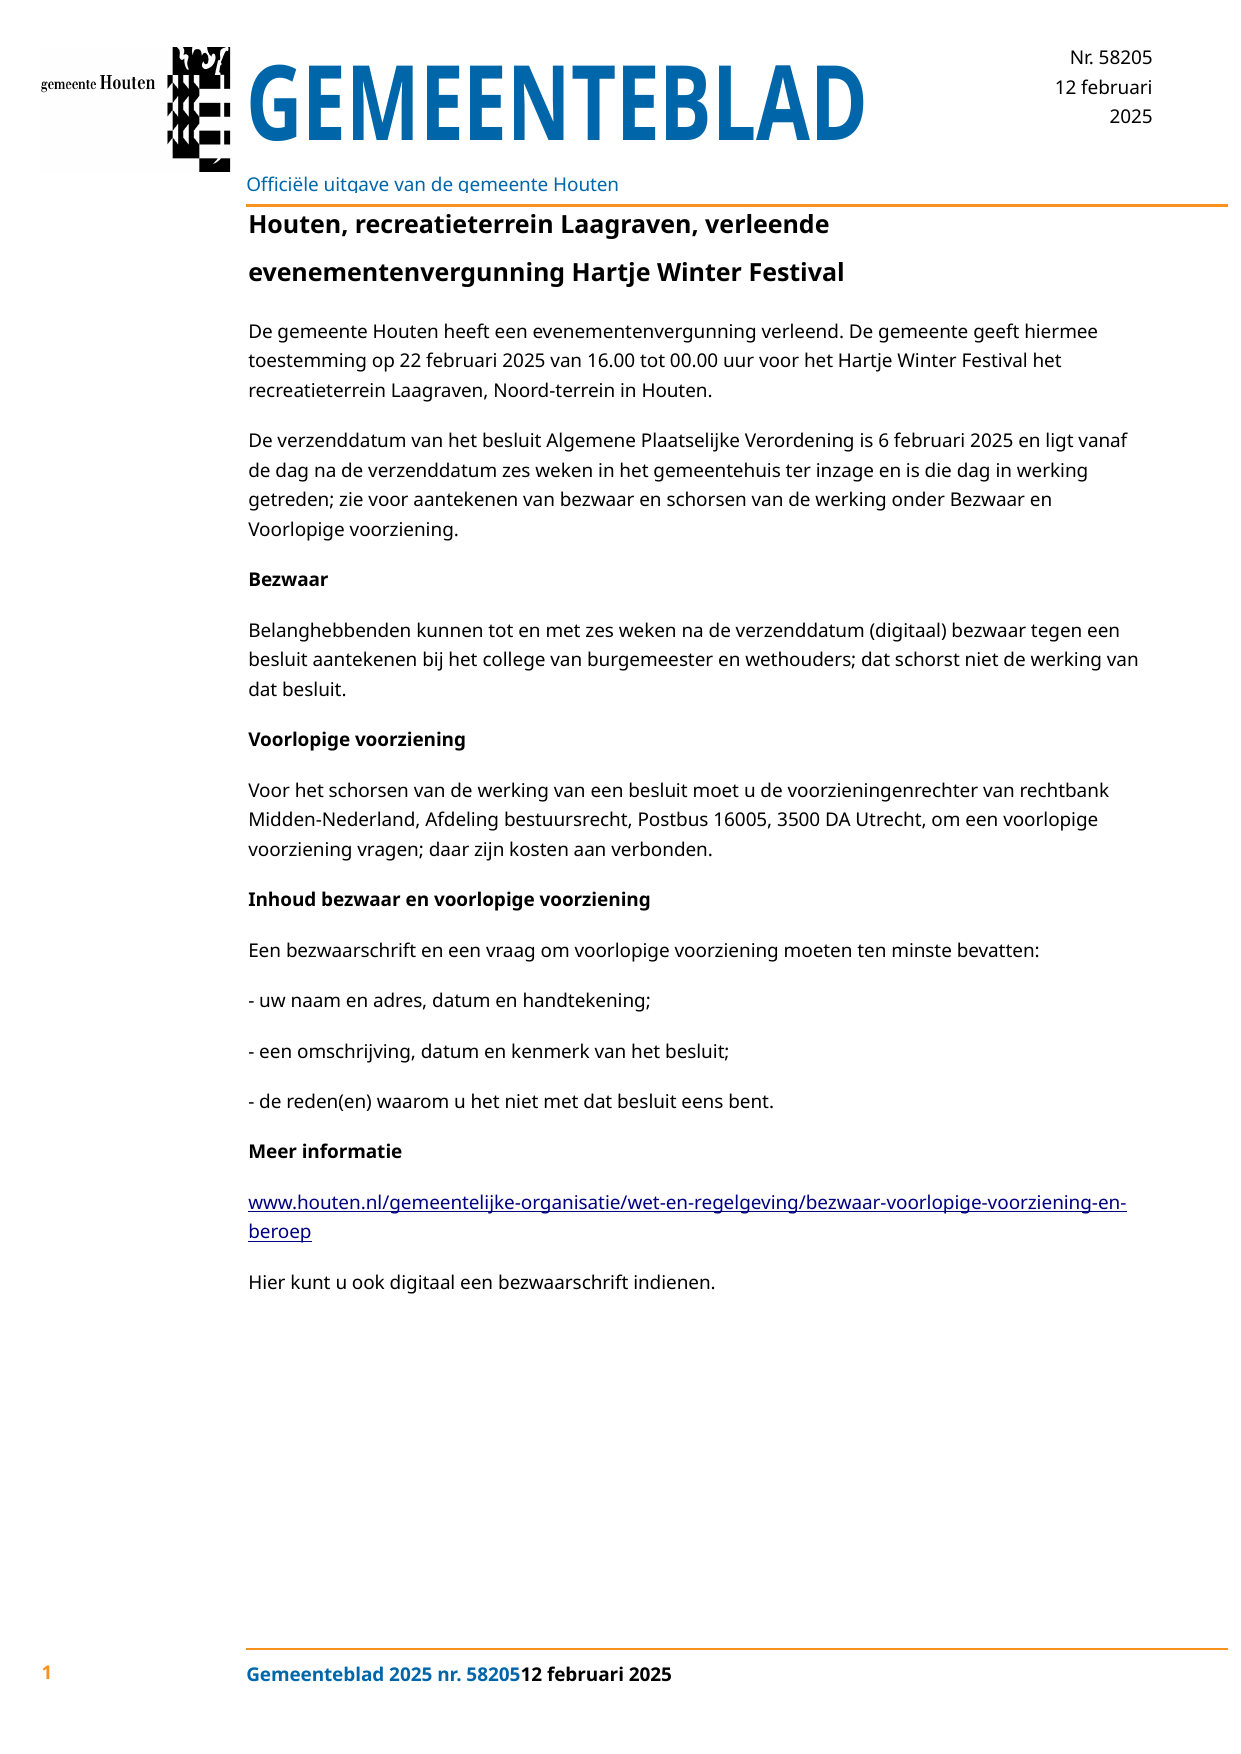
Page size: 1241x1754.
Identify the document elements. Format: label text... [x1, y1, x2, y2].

text Hier kunt u ook digitaal een bezwaarschrift indienen. [248, 1269, 1152, 1295]
text - de reden(en) waarom u het niet met dat besluit eens bent. [248, 1088, 1152, 1114]
text - een omschrijving, datum en kenmerk van het besluit; [248, 1038, 1152, 1064]
text De verzenddatum van het besluit Algemene Plaatselijke Verordening is 6 februari 2025 en ligt vanaf de dag na de verzenddatum zes weken in het gemeentehuis ter inzage en is die dag in werking getreden; zie voor aantekenen van bezwaar en schorsen van de werking onder Bezwaar en Voorlopige voorziening. [248, 427, 1152, 542]
text De gemeente Houten heeft een evenementenvergunning verleend. De gemeente geeft hiermee toestemming op 22 februari 2025 van 16.00 tot 00.00 uur voor het Hartje Winter Festival het recreatieterrein Laagraven, Noord-terrein in Houten. [248, 318, 1152, 403]
text Meer informatie [248, 1139, 1152, 1164]
text Houten, recreatieterrein Laagraven, verleende evenementenvergunning Hartje Winter Festival [248, 207, 1152, 288]
text Een bezwaarschrift en een vraag om voorlopige voorziening moeten ten minste bevatten: [248, 937, 1152, 963]
text Inhoud bezwaar en voorlopige voorziening [248, 887, 1152, 912]
text Voor het schorsen van de werking van een besluit moet u de voorzieningenrechter van rechtbank Midden-Nederland, Afdeling bestuursrecht, Postbus 16005, 3500 DA Utrecht, om een voorlopige voorziening vragen; daar zijn kosten aan verbonden. [248, 777, 1152, 862]
text - uw naam en adres, datum en handtekening; [248, 987, 1152, 1013]
text Voorlopige voorziening [248, 727, 1152, 752]
text Belanghebbenden kunnen tot en met zes weken na de verzenddatum (digitaal) bezwaar tegen een besluit aantekenen bij het college van burgemeester en wethouders; dat schorst niet de werking van dat besluit. [248, 617, 1152, 702]
text Bezwaar [248, 567, 1152, 592]
text www.houten.nl/gemeentelijke-organisatie/wet-en-regelgeving/bezwaar-voorlopige-voorziening-en-beroep [248, 1189, 1152, 1244]
picture [41, 47, 231, 172]
